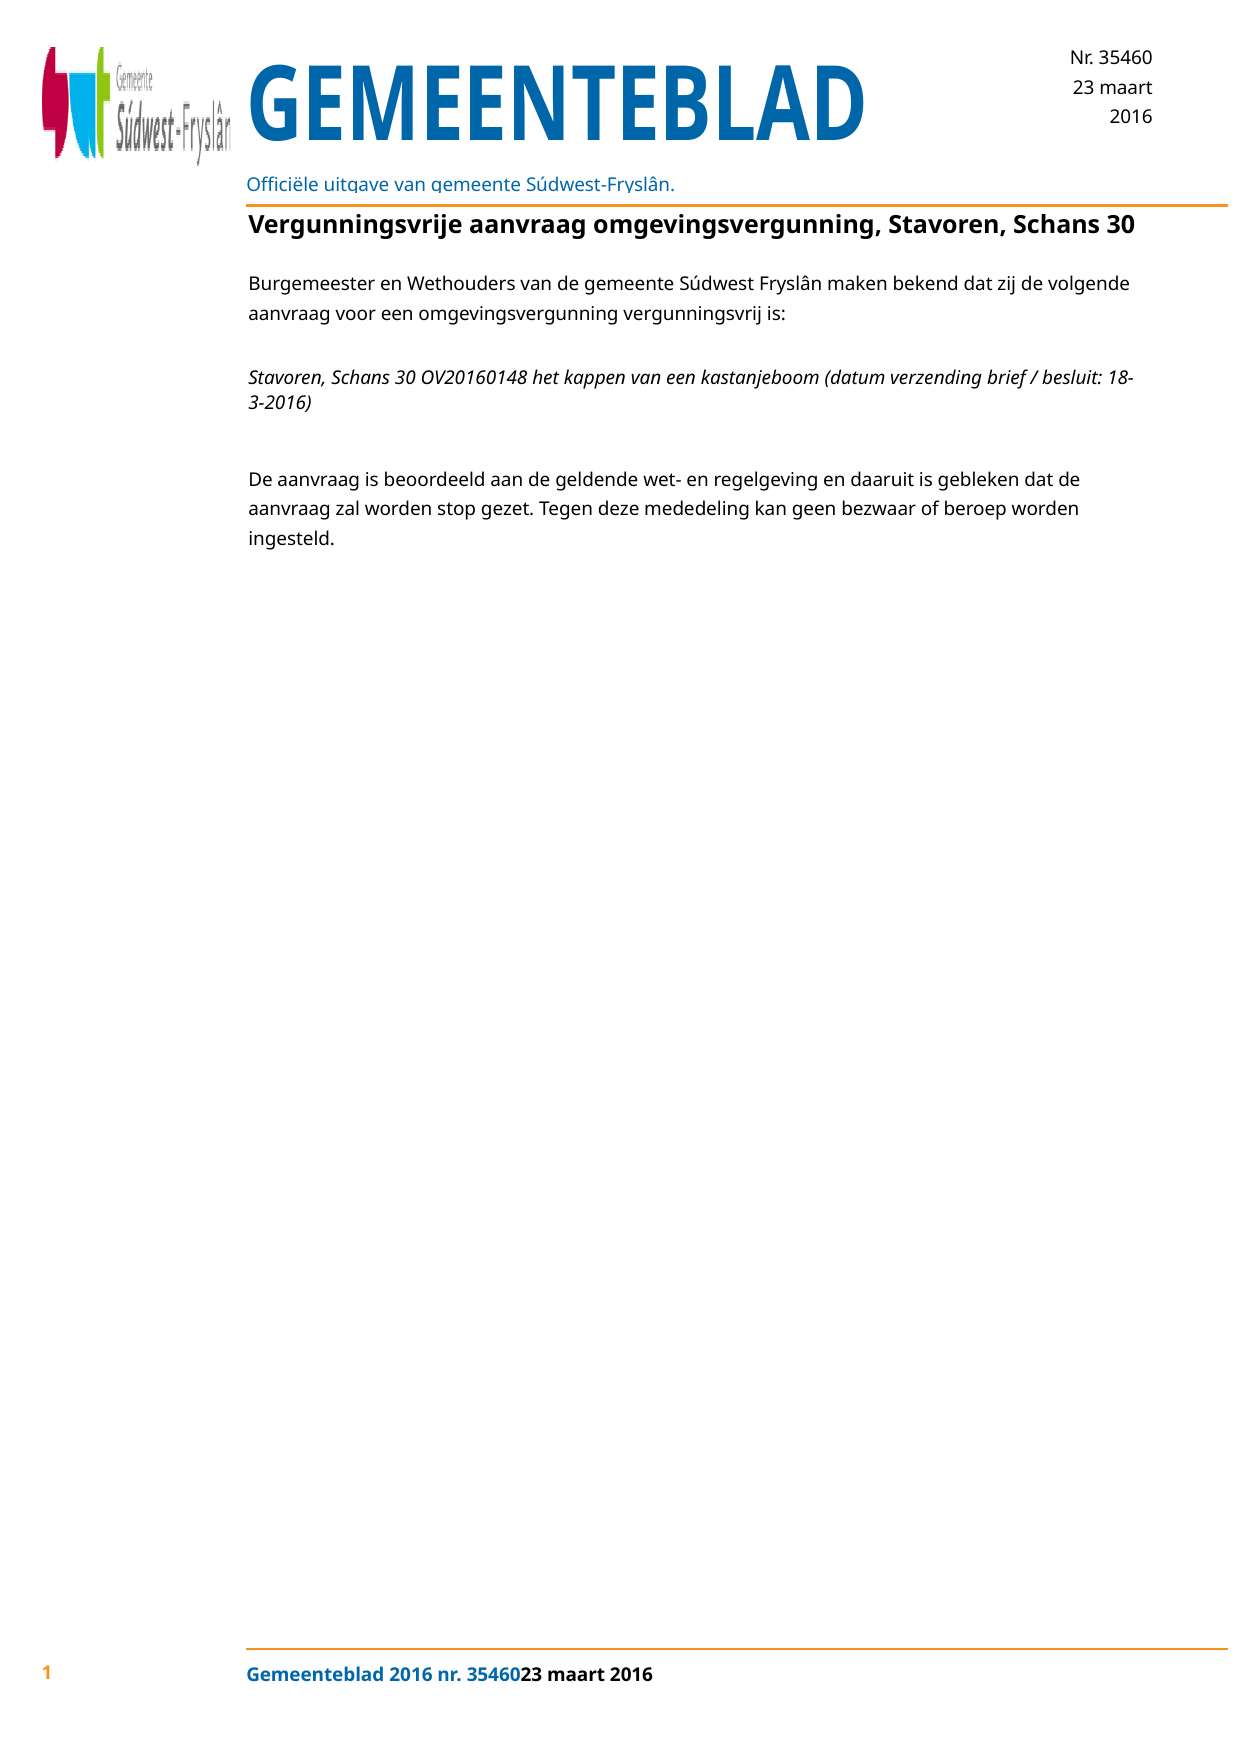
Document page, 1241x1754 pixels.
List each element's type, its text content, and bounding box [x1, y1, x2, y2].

text Vergunningsvrije aanvraag omgevingsvergunning, Stavoren, Schans 30 [248, 207, 1152, 241]
text Stavoren, Schans 30 OV20160148 het kappen van een kastanjeboom (datum verzending brief / besluit: 18-3-2016) [248, 364, 1152, 415]
text Burgemeester en Wethouders van de gemeente Súdwest Fryslân maken bekend dat zij de volgende aanvraag voor een omgevingsvergunning vergunningsvrij is: [248, 270, 1152, 326]
text De aanvraag is beoordeeld aan de geldende wet- en regelgeving en daaruit is gebleken dat de aanvraag zal worden stop gezet. Tegen deze mededeling kan geen bezwaar of beroep worden ingesteld. [248, 466, 1152, 551]
picture [41, 47, 231, 172]
